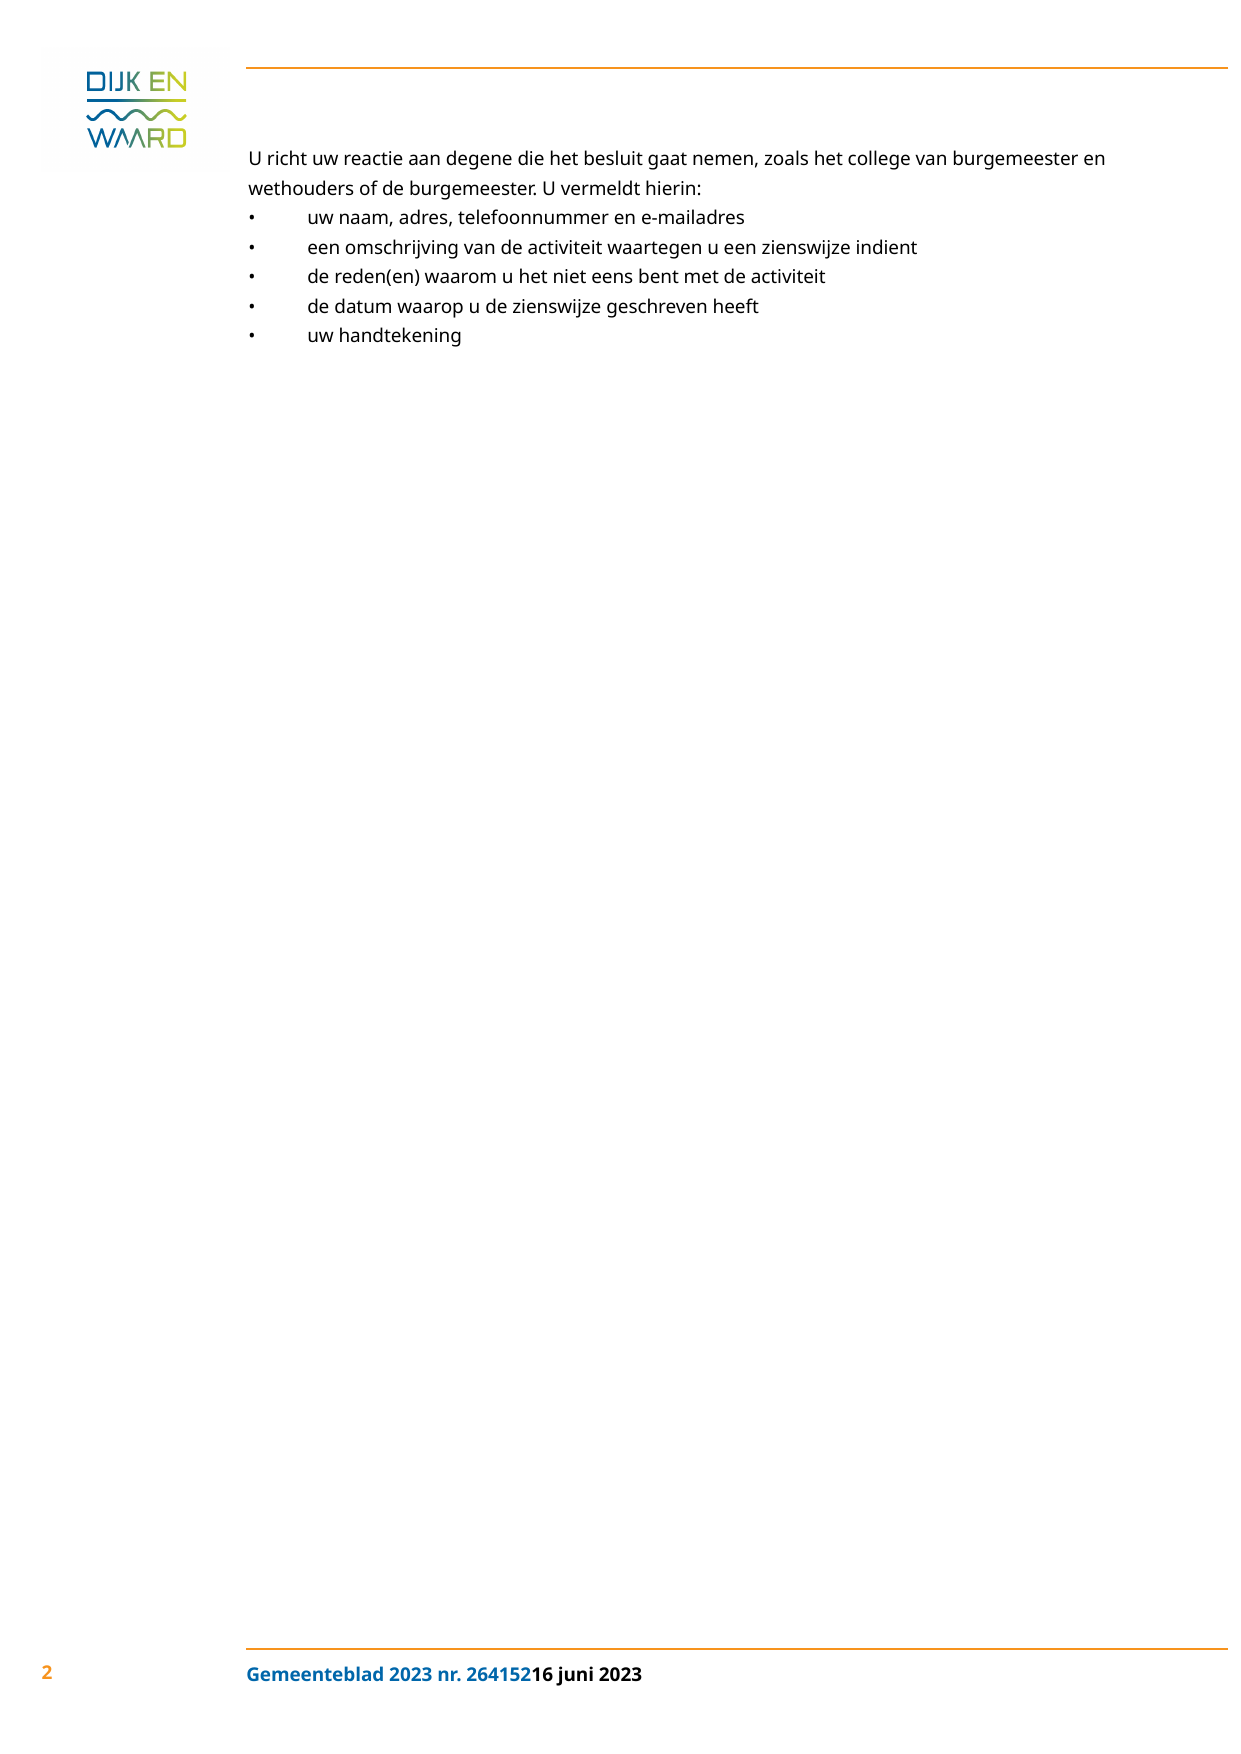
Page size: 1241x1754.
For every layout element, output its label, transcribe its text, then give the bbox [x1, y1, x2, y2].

list uw naam, adres, telefoonnummer en e-mailadres [248, 204, 1152, 230]
text U richt uw reactie aan degene die het besluit gaat nemen, zoals het college van burgemeester en wethouders of de burgemeester. U vermeldt hierin: [248, 145, 1152, 201]
picture [41, 47, 231, 172]
list uw handtekening [248, 323, 1152, 348]
list een omschrijving van de activiteit waartegen u een zienswijze indient [248, 234, 1152, 260]
list de reden(en) waarom u het niet eens bent met de activiteit [248, 263, 1152, 289]
list de datum waarop u de zienswijze geschreven heeft [248, 293, 1152, 319]
